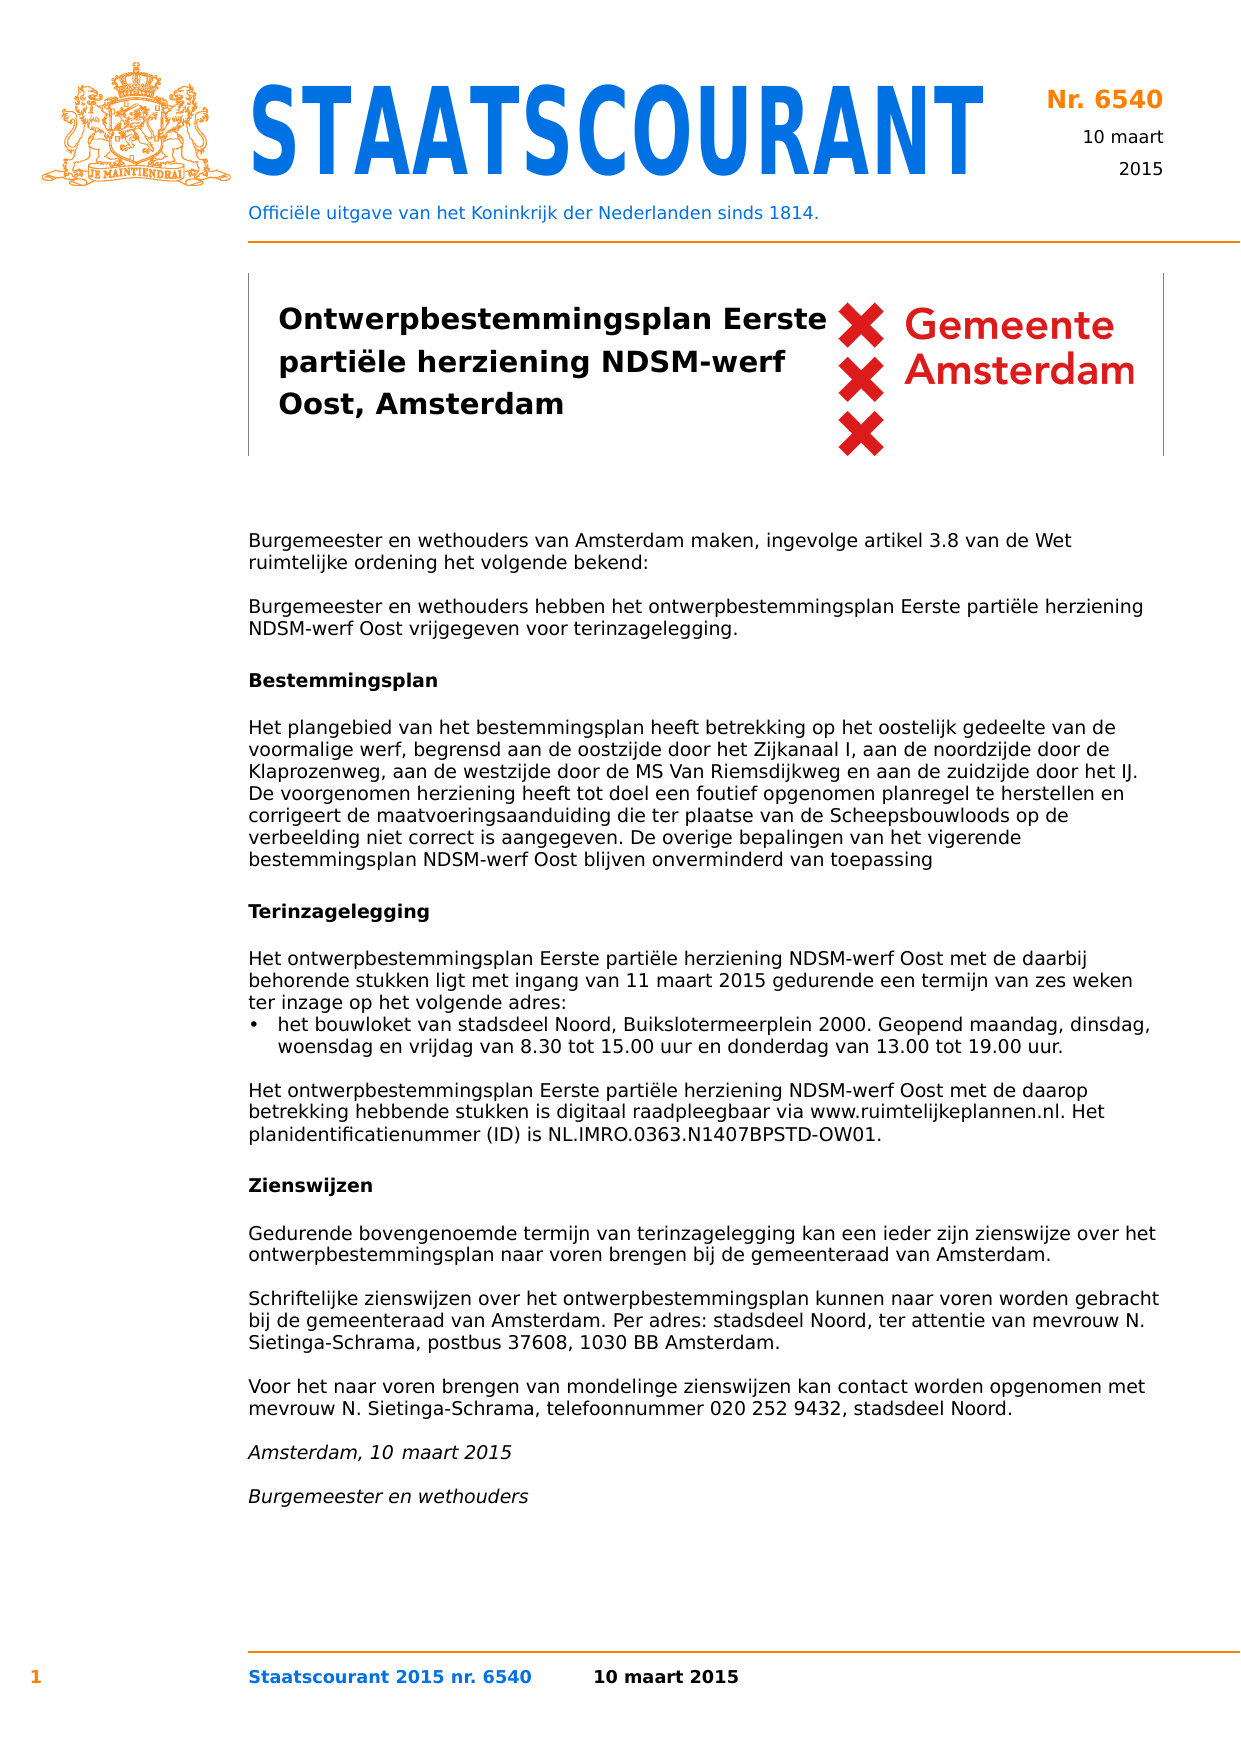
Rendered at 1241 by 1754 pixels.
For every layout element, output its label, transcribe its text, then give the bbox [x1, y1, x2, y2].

text Burgemeester en wethouders van Amsterdam maken, ingevolge artikel 3.8 van de Wet ruimtelijke ordening het volgende bekend: [248, 530, 1163, 574]
text • het bouwloket van stadsdeel Noord, Buikslotermeerplein 2000. Geopend maandag, dinsdag, woensdag en vrijdag van 8.30 tot 15.00 uur en donderdag van 13.00 tot 19.00 uur. [248, 1014, 1163, 1058]
text Burgemeester en wethouders [248, 1486, 1163, 1508]
table_header STAATSCOURANT [248, 62, 998, 203]
subtitle Ontwerpbestemmingsplan Eerste partiële herziening NDSM-werf Oost, Amsterdam [249, 273, 1163, 456]
text Gedurende bovengenoemde termijn van terinzagelegging kan een ieder zijn zienswijze over het ontwerpbestemmingsplan naar voren brengen bij de gemeenteraad van Amsterdam. [248, 1222, 1163, 1266]
subtitle Terinzagelegging [248, 901, 1163, 923]
table_cell 2015 [998, 153, 1240, 203]
text Burgemeester en wethouders hebben het ontwerpbestemmingsplan Eerste partiële herziening NDSM-werf Oost vrijgegeven voor terinzagelegging. [248, 596, 1163, 640]
text Het ontwerpbestemmingsplan Eerste partiële herziening NDSM-werf Oost met de daarop betrekking hebbende stukken is digitaal raadpleegbaar via www.ruimtelijkeplannen.nl. Het planidentificatienummer (ID) is NL.IMRO.0363.N1407BPSTD-OW01. [248, 1079, 1163, 1145]
table_header [25, 62, 248, 241]
text Amsterdam, 10 maart 2015 [248, 1442, 1163, 1464]
table_cell 10 maart [998, 121, 1240, 153]
table_cell Officiële uitgave van het Koninkrijk der Nederlanden sinds 1814. [248, 203, 1240, 241]
subtitle Bestemmingsplan [248, 670, 1163, 692]
text Voor het naar voren brengen van mondelinge zienswijzen kan contact worden opgenomen met mevrouw N. Sietinga-Schrama, telefoonnummer 020 252 9432, stadsdeel Noord. [248, 1376, 1163, 1420]
table_header Nr. 6540 [998, 62, 1240, 121]
text Schriftelijke zienswijzen over het ontwerpbestemmingsplan kunnen naar voren worden gebracht bij de gemeenteraad van Amsterdam. Per adres: stadsdeel Noord, ter attentie van mevrouw N. Sietinga-Schrama, postbus 37608, 1030 BB Amsterdam. [248, 1288, 1163, 1354]
picture [838, 302, 1134, 456]
text Het ontwerpbestemmingsplan Eerste partiële herziening NDSM-werf Oost met de daarbij behorende stukken ligt met ingang van 11 maart 2015 gedurende een termijn van zes weken ter inzage op het volgende adres: [248, 948, 1163, 1014]
picture [41, 62, 231, 186]
subtitle Zienswijzen [248, 1175, 1163, 1197]
text Het plangebied van het bestemmingsplan heeft betrekking op het oostelijk gedeelte van de voormalige werf, begrensd aan de oostzijde door het Zijkanaal I, aan de noordzijde door de Klaprozenweg, aan de westzijde door de MS Van Riemsdijkweg en aan de zuidzijde door het IJ. De voorgenomen herziening heeft tot doel een foutief opgenomen planregel te herstellen en corrigeert de maatvoeringsaanduiding die ter plaatse van de Scheepsbouwloods op de verbeelding niet correct is aangegeven. De overige bepalingen van het vigerende bestemmingsplan NDSM-werf Oost blijven onverminderd van toepassing [248, 717, 1163, 871]
